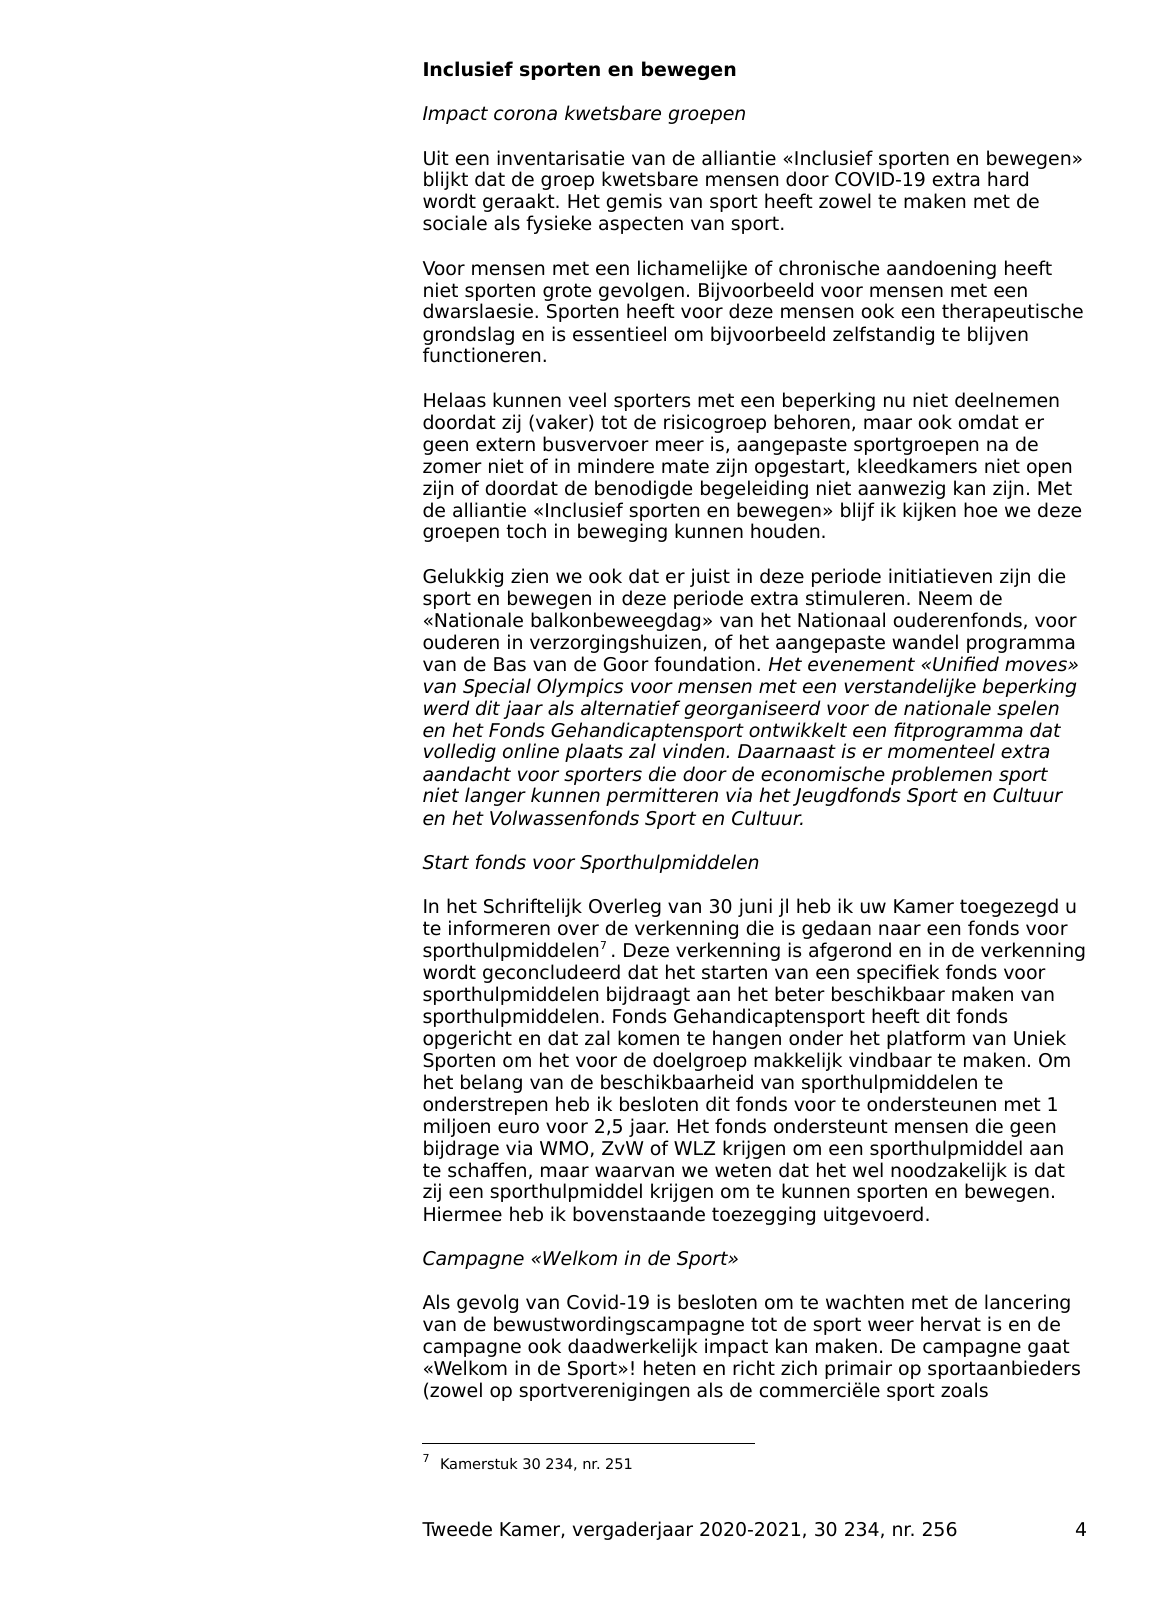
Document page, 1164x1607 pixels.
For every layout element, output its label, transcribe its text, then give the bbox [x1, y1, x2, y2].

subtitle Campagne «Welkom in de Sport» [422, 1248, 1087, 1269]
subtitle Start fonds voor Sporthulpmiddelen [422, 852, 1087, 873]
text Helaas kunnen veel sporters met een beperking nu niet deelnemen doordat zij (vaker) tot de risicogroep behoren, maar ook omdat er geen extern busvervoer meer is, aangepaste sportgroepen na de zomer niet of in mindere mate zijn opgestart, kleedkamers niet open zijn of doordat de benodigde begeleiding niet aanwezig kan zijn. Met de alliantie «Inclusief sporten en bewegen» blijf ik kijken hoe we deze groepen toch in beweging kunnen houden. [422, 389, 1087, 543]
text Voor mensen met een lichamelijke of chronische aandoening heeft niet sporten grote gevolgen. Bijvoorbeeld voor mensen met een dwarslaesie. Sporten heeft voor deze mensen ook een therapeutische grondslag en is essentieel om bijvoorbeeld zelfstandig te blijven functioneren. [422, 257, 1087, 367]
subtitle Inclusief sporten en bewegen [422, 59, 1087, 81]
text Gelukkig zien we ook dat er juist in deze periode initiatieven zijn die sport en bewegen in deze periode extra stimuleren. Neem de «Nationale balkonbeweegdag» van het Nationaal ouderenfonds, voor ouderen in verzorgingshuizen, of het aangepaste wandel programma van de Bas van de Goor foundation. Het evenement «Unified moves» van Special Olympics voor mensen met een verstandelijke beperking werd dit jaar als alternatief georganiseerd voor de nationale spelen en het Fonds Gehandicaptensport ontwikkelt een fitprogramma dat volledig online plaats zal vinden. Daarnaast is er momenteel extra aandacht voor sporters die door de economische problemen sport niet langer kunnen permitteren via het Jeugdfonds Sport en Cultuur en het Volwassenfonds Sport en Cultuur. [422, 566, 1087, 829]
subtitle Impact corona kwetsbare groepen [422, 103, 1087, 125]
text Als gevolg van Covid-19 is besloten om te wachten met de lancering van de bewustwordingscampagne tot de sport weer hervat is en de campagne ook daadwerkelijk impact kan maken. De campagne gaat «Welkom in de Sport»! heten en richt zich primair op sportaanbieders (zowel op sportverenigingen als de commerciële sport zoals [422, 1292, 1087, 1402]
text In het Schriftelijk Overleg van 30 juni jl heb ik uw Kamer toegezegd u te informeren over de verkenning die is gedaan naar een fonds voor sporthulpmiddelen. Deze verkenning is afgerond en in de verkenning wordt geconcludeerd dat het starten van een specifiek fonds voor sporthulpmiddelen bijdraagt aan het beter beschikbaar maken van sporthulpmiddelen. Fonds Gehandicaptensport heeft dit fonds opgericht en dat zal komen te hangen onder het platform van Uniek Sporten om het voor de doelgroep makkelijk vindbaar te maken. Om het belang van de beschikbaarheid van sporthulpmiddelen te onderstrepen heb ik besloten dit fonds voor te ondersteunen met 1 miljoen euro voor 2,5 jaar. Het fonds ondersteunt mensen die geen bijdrage via WMO, ZvW of WLZ krijgen om een sporthulpmiddel aan te schaffen, maar waarvan we weten dat het wel noodzakelijk is dat zij een sporthulpmiddel krijgen om te kunnen sporten en bewegen. Hiermee heb ik bovenstaande toezegging uitgevoerd. [422, 896, 1087, 1225]
text Uit een inventarisatie van de alliantie «Inclusief sporten en bewegen» blijkt dat de groep kwetsbare mensen door COVID-19 extra hard wordt geraakt. Het gemis van sport heeft zowel te maken met de sociale als fysieke aspecten van sport. [422, 147, 1087, 235]
text Kamerstuk 30 234, nr. 251 [422, 1452, 1087, 1474]
